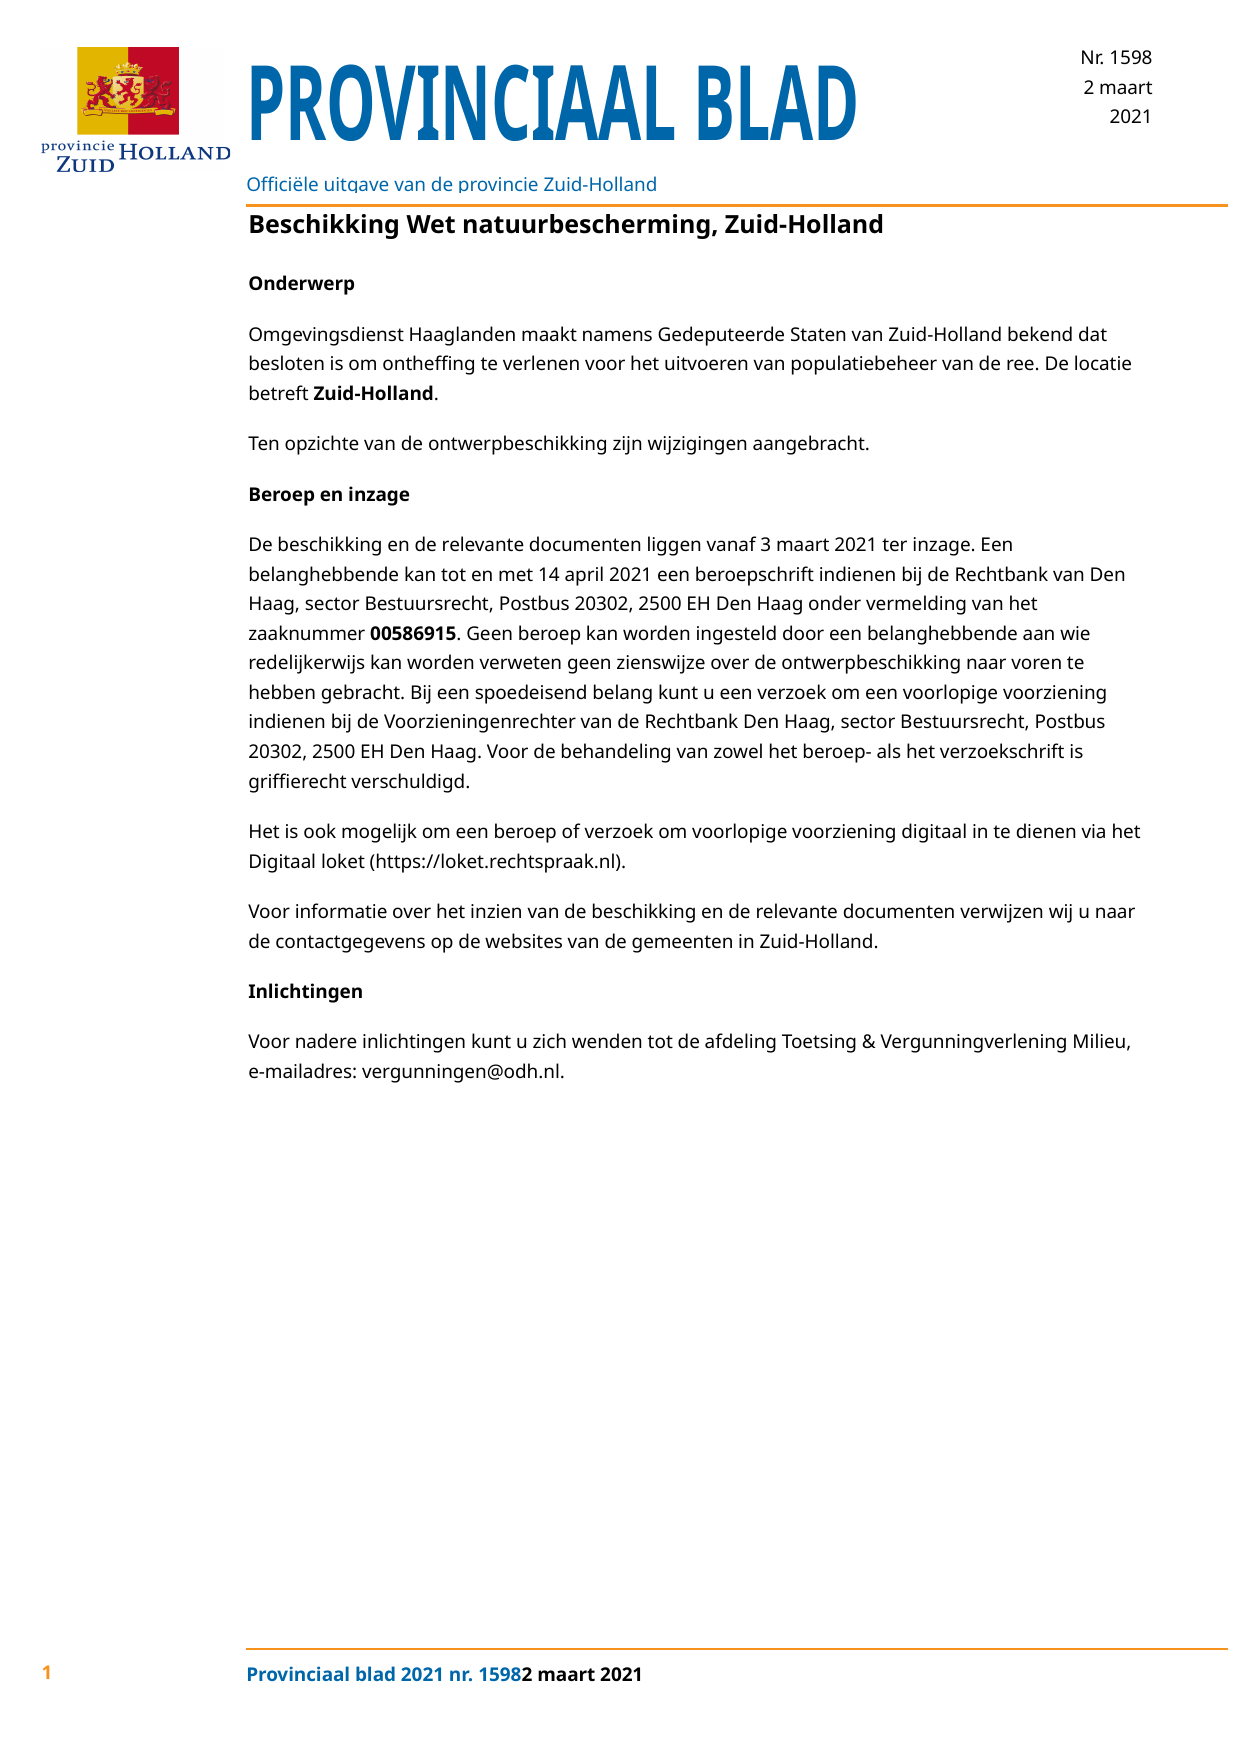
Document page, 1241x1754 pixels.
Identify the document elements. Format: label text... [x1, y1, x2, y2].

text Ten opzichte van de ontwerpbeschikking zijn wijzigingen aangebracht. [248, 430, 1152, 456]
text Voor informatie over het inzien van de beschikking en de relevante documenten verwijzen wij u naar de contactgegevens op de websites van de gemeenten in Zuid-Holland. [248, 898, 1152, 953]
text Omgevingsdienst Haaglanden maakt namens Gedeputeerde Staten van Zuid-Holland bekend dat besloten is om ontheffing te verlenen voor het uitvoeren van populatiebeheer van de ree. De locatie betreft Zuid-Holland. [248, 321, 1152, 406]
text Voor nadere inlichtingen kunt u zich wenden tot de afdeling Toetsing & Vergunningverlening Milieu, e-mailadres: vergunningen@odh.nl. [248, 1029, 1152, 1084]
text Inlichtingen [248, 978, 1152, 1004]
text Beroep en inzage [248, 481, 1152, 506]
text Het is ook mogelijk om een beroep of verzoek om voorlopige voorziening digitaal in te dienen via het Digitaal loket (https://loket.rechtspraak.nl). [248, 818, 1152, 873]
text De beschikking en de relevante documenten liggen vanaf 3 maart 2021 ter inzage. Een belanghebbende kan tot en met 14 april 2021 een beroepschrift indienen bij de Rechtbank van Den Haag, sector Bestuursrecht, Postbus 20302, 2500 EH Den Haag onder vermelding van het zaaknummer 00586915. Geen beroep kan worden ingesteld door een belanghebbende aan wie redelijkerwijs kan worden verweten geen zienswijze over de ontwerpbeschikking naar voren te hebben gebracht. Bij een spoedeisend belang kunt u een verzoek om een voorlopige voorziening indienen bij de Voorzieningenrechter van de Rechtbank Den Haag, sector Bestuursrecht, Postbus 20302, 2500 EH Den Haag. Voor de behandeling van zowel het beroep- als het verzoekschrift is griffierecht verschuldigd. [248, 531, 1152, 793]
picture [41, 47, 231, 172]
text Beschikking Wet natuurbescherming, Zuid-Holland [248, 207, 1152, 241]
text Onderwerp [248, 270, 1152, 296]
